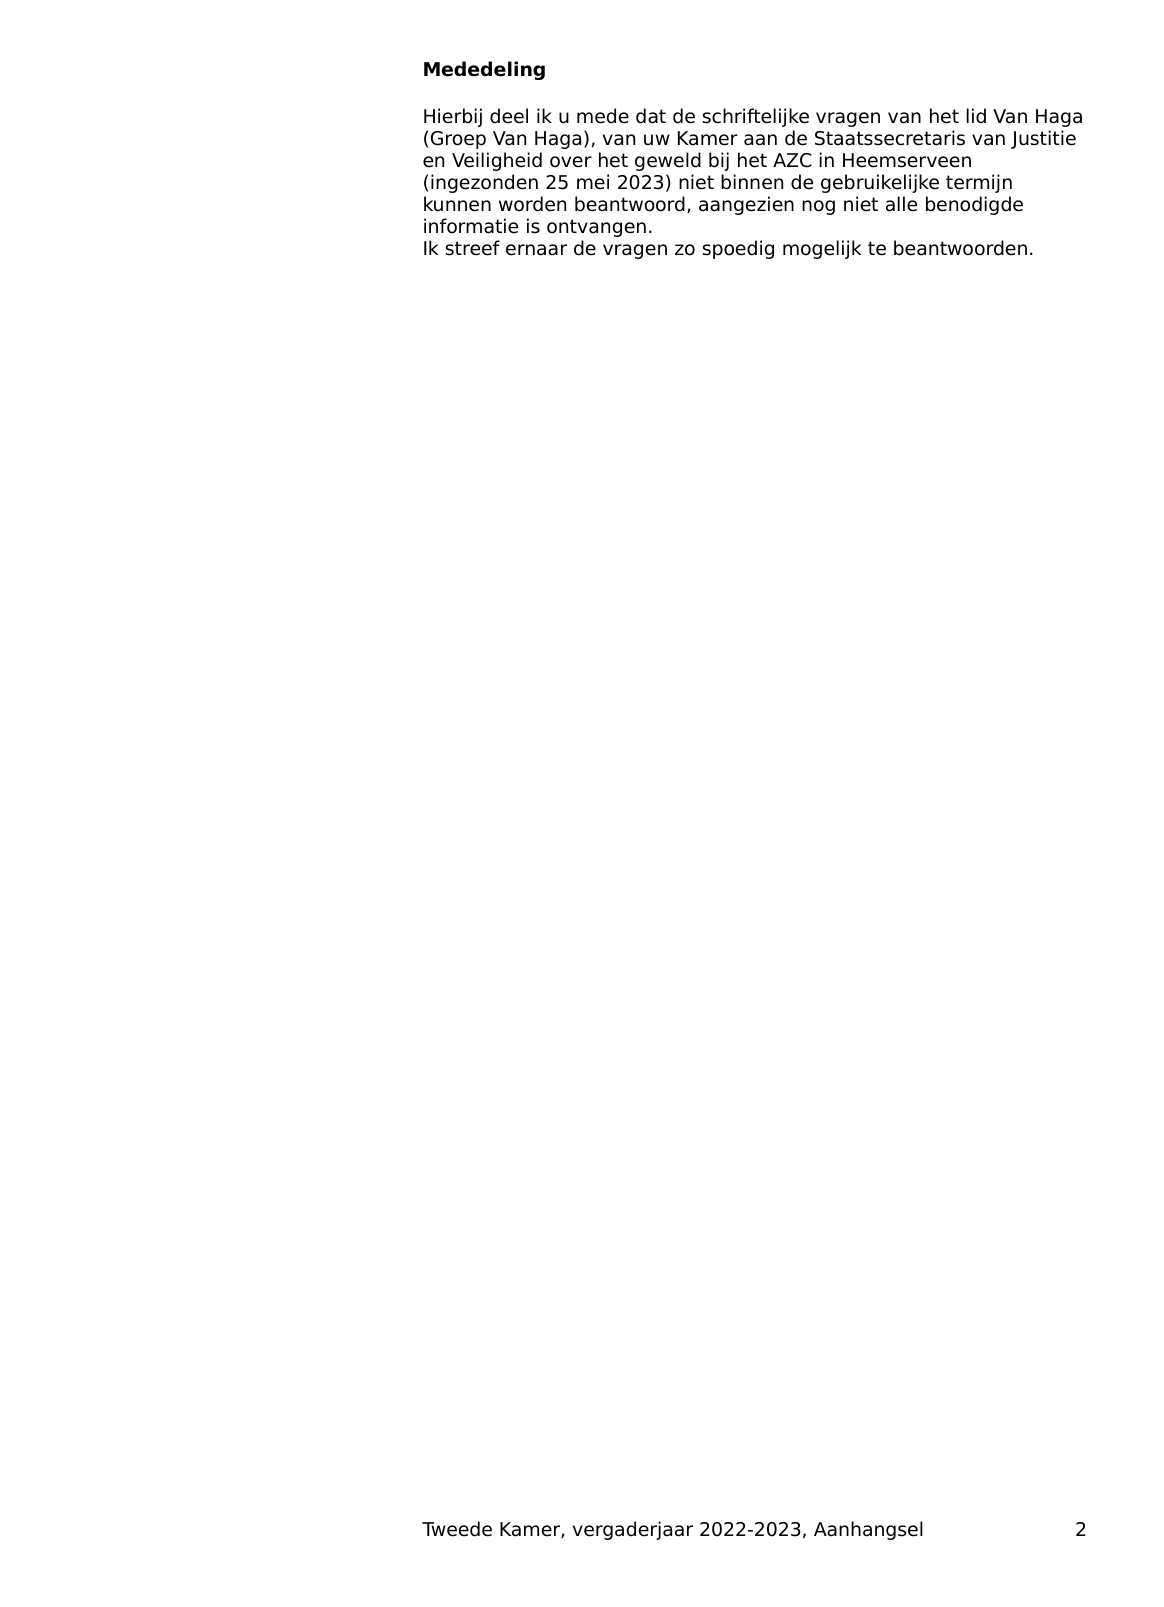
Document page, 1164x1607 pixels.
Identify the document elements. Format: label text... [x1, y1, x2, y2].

text Ik streef ernaar de vragen zo spoedig mogelijk te beantwoorden. [422, 238, 1087, 260]
subtitle Mededeling [422, 59, 1087, 81]
text Hierbij deel ik u mede dat de schriftelijke vragen van het lid Van Haga (Groep Van Haga), van uw Kamer aan de Staatssecretaris van Justitie en Veiligheid over het geweld bij het AZC in Heemserveen (ingezonden 25 mei 2023) niet binnen de gebruikelijke termijn kunnen worden beantwoord, aangezien nog niet alle benodigde informatie is ontvangen. [422, 106, 1087, 238]
